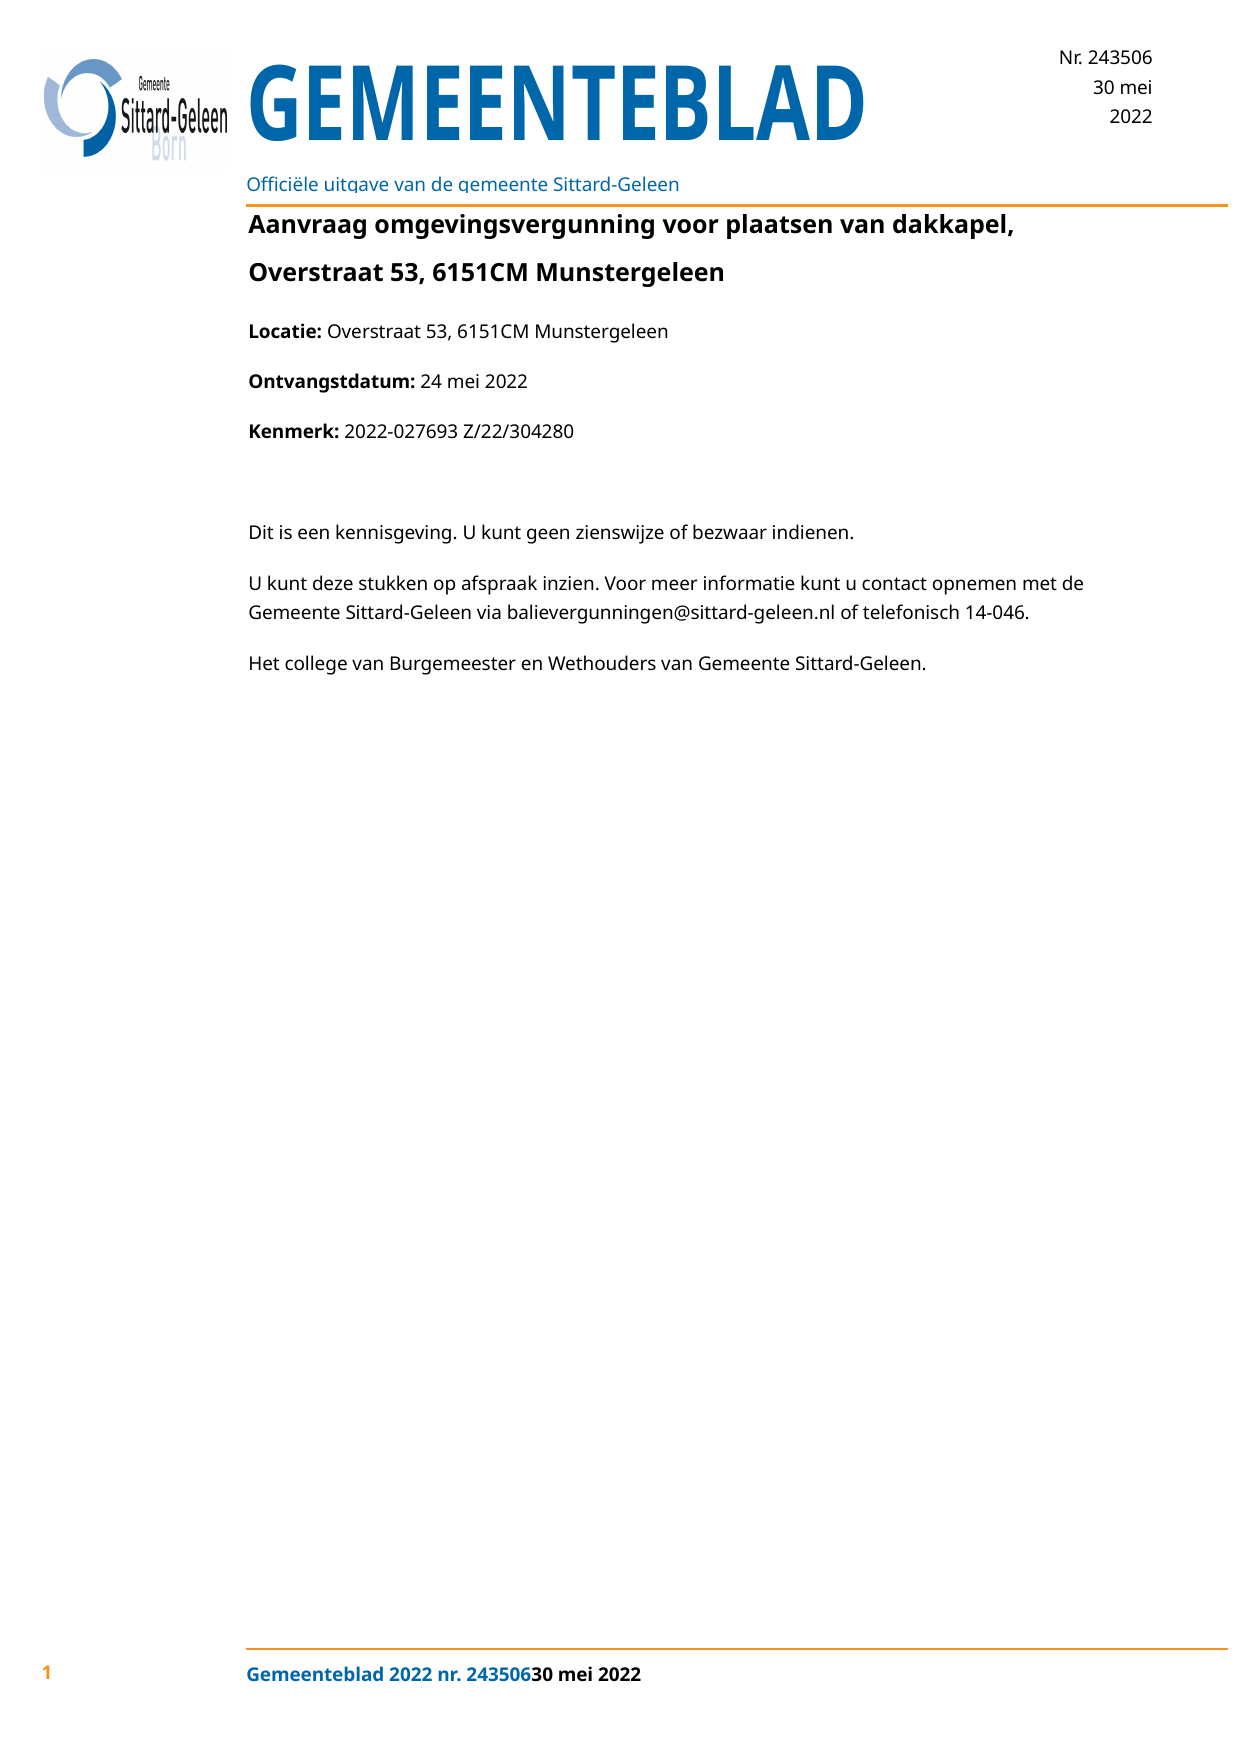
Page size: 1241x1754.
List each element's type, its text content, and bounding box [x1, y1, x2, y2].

picture [41, 47, 231, 172]
text U kunt deze stukken op afspraak inzien. Voor meer informatie kunt u contact opnemen met de Gemeente Sittard-Geleen via balievergunningen@sittard-geleen.nl of telefonisch 14-046. [248, 570, 1152, 625]
text Dit is een kennisgeving. U kunt geen zienswijze of bezwaar indienen. [248, 519, 1152, 545]
text Ontvangstdatum: 24 mei 2022 [248, 368, 1152, 394]
text Locatie: Overstraat 53, 6151CM Munstergeleen [248, 318, 1152, 344]
text Het college van Burgemeester en Wethouders van Gemeente Sittard-Geleen. [248, 650, 1152, 676]
text Kenmerk: 2022-027693 Z/22/304280 [248, 419, 1152, 444]
text Aanvraag omgevingsvergunning voor plaatsen van dakkapel, Overstraat 53, 6151CM Munstergeleen [248, 207, 1152, 288]
